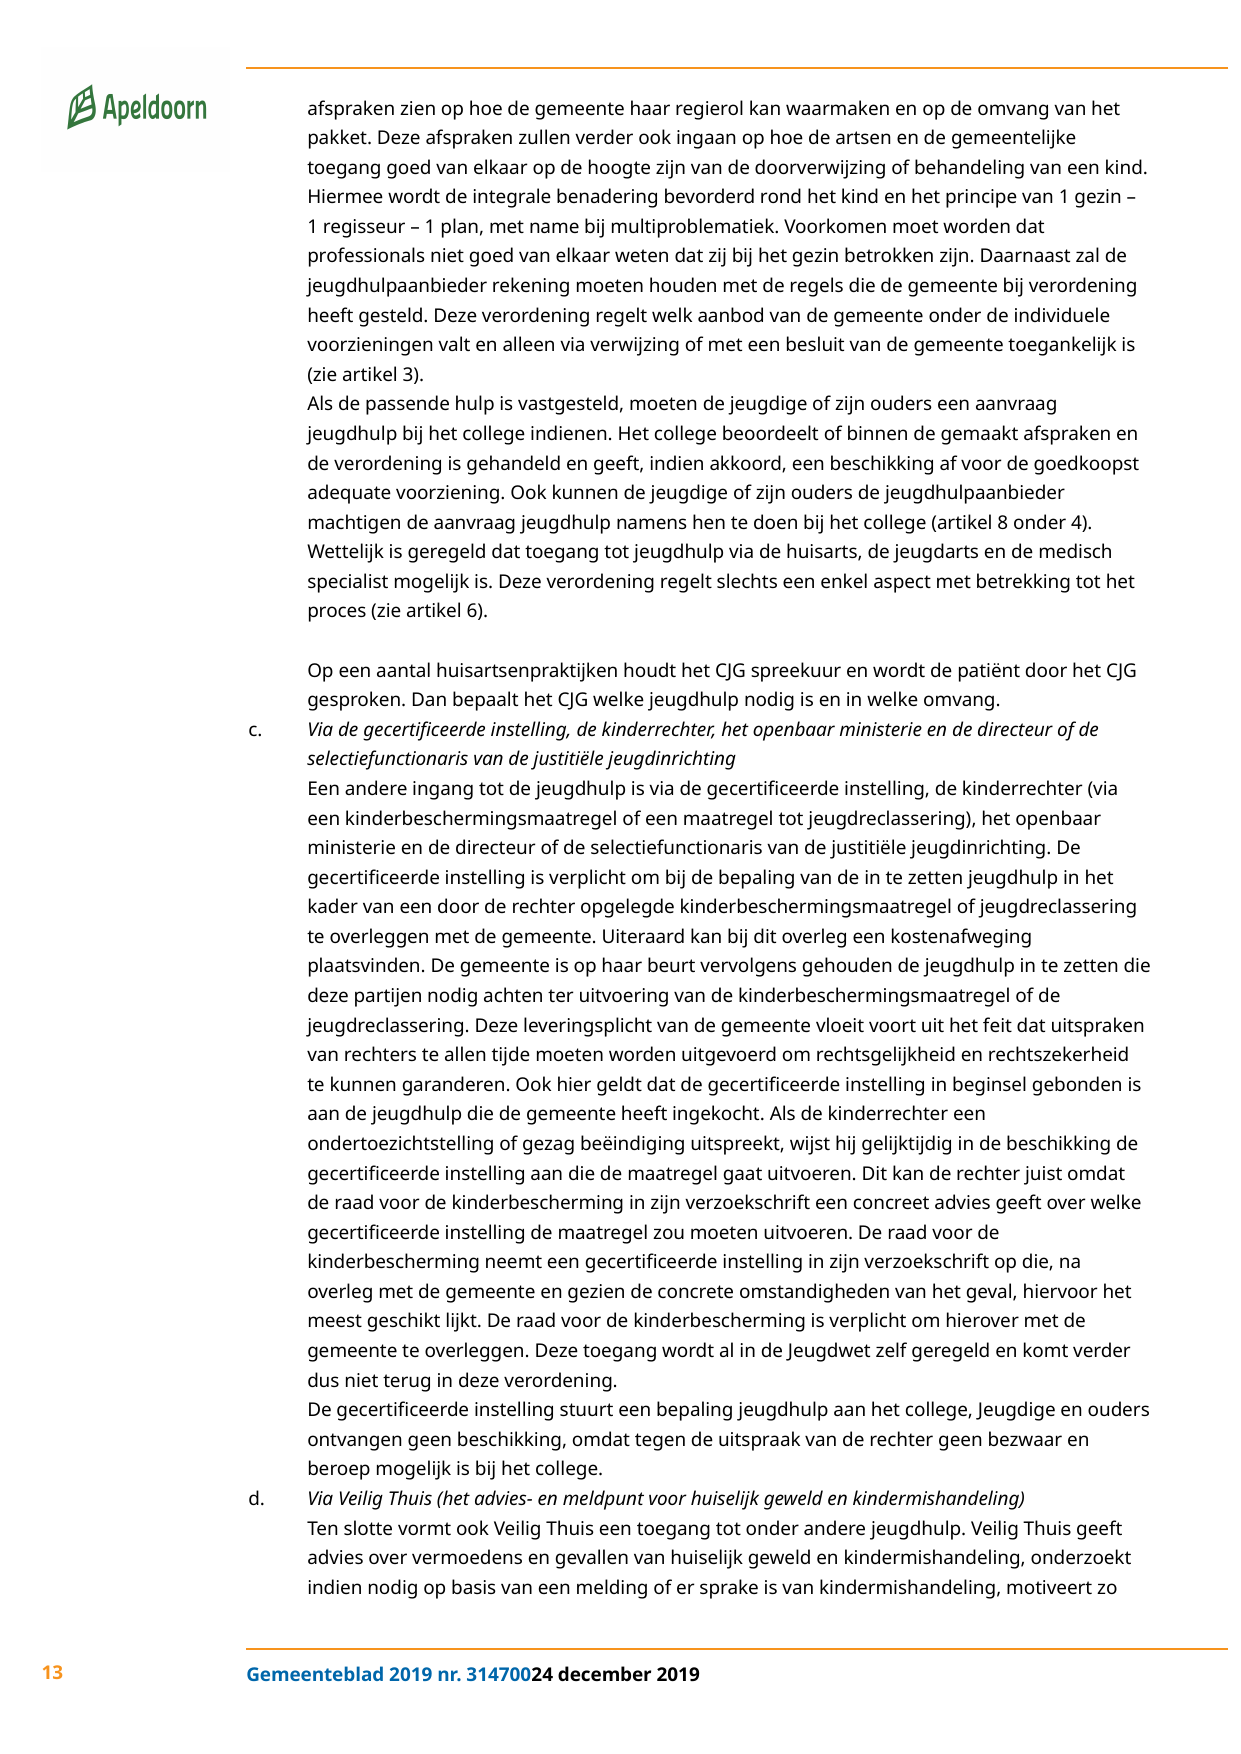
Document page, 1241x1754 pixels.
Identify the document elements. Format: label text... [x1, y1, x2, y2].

list De gecertificeerde instelling stuurt een bepaling jeugdhulp aan het college, Jeugdige en ouders ontvangen geen beschikking, omdat tegen de uitspraak van de rechter geen bezwaar en beroep mogelijk is bij het college. [248, 1396, 1152, 1481]
list Als de passende hulp is vastgesteld, moeten de jeugdige of zijn ouders een aanvraag jeugdhulp bij het college indienen. Het college beoordeelt of binnen de gemaakt afspraken en de verordening is gehandeld en geeft, indien akkoord, een beschikking af voor de goedkoopst adequate voorziening. Ook kunnen de jeugdige of zijn ouders de jeugdhulpaanbieder machtigen de aanvraag jeugdhulp namens hen te doen bij het college (artikel 8 onder 4). [248, 391, 1152, 535]
list Ten slotte vormt ook Veilig Thuis een toegang tot onder andere jeugdhulp. Veilig Thuis geeft advies over vermoedens en gevallen van huiselijk geweld en kindermishandeling, onderzoekt indien nodig op basis van een melding of er sprake is van kindermishandeling, motiveert zo [248, 1515, 1152, 1600]
list Via de gecertificeerde instelling, de kinderrechter, het openbaar ministerie en de directeur of de selectiefunctionaris van de justitiële jeugdinrichting [248, 716, 1152, 771]
list Een andere ingang tot de jeugdhulp is via de gecertificeerde instelling, de kinderrechter (via een kinderbeschermingsmaatregel of een maatregel tot jeugdreclassering), het openbaar ministerie en de directeur of de selectiefunctionaris van de justitiële jeugdinrichting. De gecertificeerde instelling is verplicht om bij de bepaling van de in te zetten jeugdhulp in het kader van een door de rechter opgelegde kinderbeschermingsmaatregel of jeugdreclassering te overleggen met de gemeente. Uiteraard kan bij dit overleg een kostenafweging plaatsvinden. De gemeente is op haar beurt vervolgens gehouden de jeugdhulp in te zetten die deze partijen nodig achten ter uitvoering van de kinderbeschermingsmaatregel of de jeugdreclassering. Deze leveringsplicht van de gemeente vloeit voort uit het feit dat uitspraken van rechters te allen tijde moeten worden uitgevoerd om rechtsgelijkheid en rechtszekerheid te kunnen garanderen. Ook hier geldt dat de gecertificeerde instelling in beginsel gebonden is aan de jeugdhulp die de gemeente heeft ingekocht. Als de kinderrechter een ondertoezichtstelling of gezag beëindiging uitspreekt, wijst hij gelijktijdig in de beschikking de gecertificeerde instelling aan die de maatregel gaat uitvoeren. Dit kan de rechter juist omdat de raad voor de kinderbescherming in zijn verzoekschrift een concreet advies geeft over welke gecertificeerde instelling de maatregel zou moeten uitvoeren. De raad voor de kinderbescherming neemt een gecertificeerde instelling in zijn verzoekschrift op die, na overleg met de gemeente en gezien de concrete omstandigheden van het geval, hiervoor het meest geschikt lijkt. De raad voor de kinderbescherming is verplicht om hierover met de gemeente te overleggen. Deze toegang wordt al in de Jeugdwet zelf geregeld en komt verder dus niet terug in deze verordening. [248, 775, 1152, 1393]
list Op een aantal huisartsenpraktijken houdt het CJG spreekuur en wordt de patiënt door het CJG gesproken. Dan bepaalt het CJG welke jeugdhulp nodig is en in welke omvang. [248, 657, 1152, 712]
list Wettelijk is geregeld dat toegang tot jeugdhulp via de huisarts, de jeugdarts en de medisch specialist mogelijk is. Deze verordening regelt slechts een enkel aspect met betrekking tot het proces (zie artikel 6). [248, 538, 1152, 623]
list Via Veilig Thuis (het advies- en meldpunt voor huiselijk geweld en kindermishandeling) [248, 1485, 1152, 1511]
list afspraken zien op hoe de gemeente haar regierol kan waarmaken en op de omvang van het pakket. Deze afspraken zullen verder ook ingaan op hoe de artsen en de gemeentelijke toegang goed van elkaar op de hoogte zijn van de doorverwijzing of behandeling van een kind. Hiermee wordt de integrale benadering bevorderd rond het kind en het principe van 1 gezin – 1 regisseur – 1 plan, met name bij multiproblematiek. Voorkomen moet worden dat professionals niet goed van elkaar weten dat zij bij het gezin betrokken zijn. Daarnaast zal de jeugdhulpaanbieder rekening moeten houden met de regels die de gemeente bij verordening heeft gesteld. Deze verordening regelt welk aanbod van de gemeente onder de individuele voorzieningen valt en alleen via verwijzing of met een besluit van de gemeente toegankelijk is (zie artikel 3). [248, 95, 1152, 387]
picture [41, 47, 231, 172]
